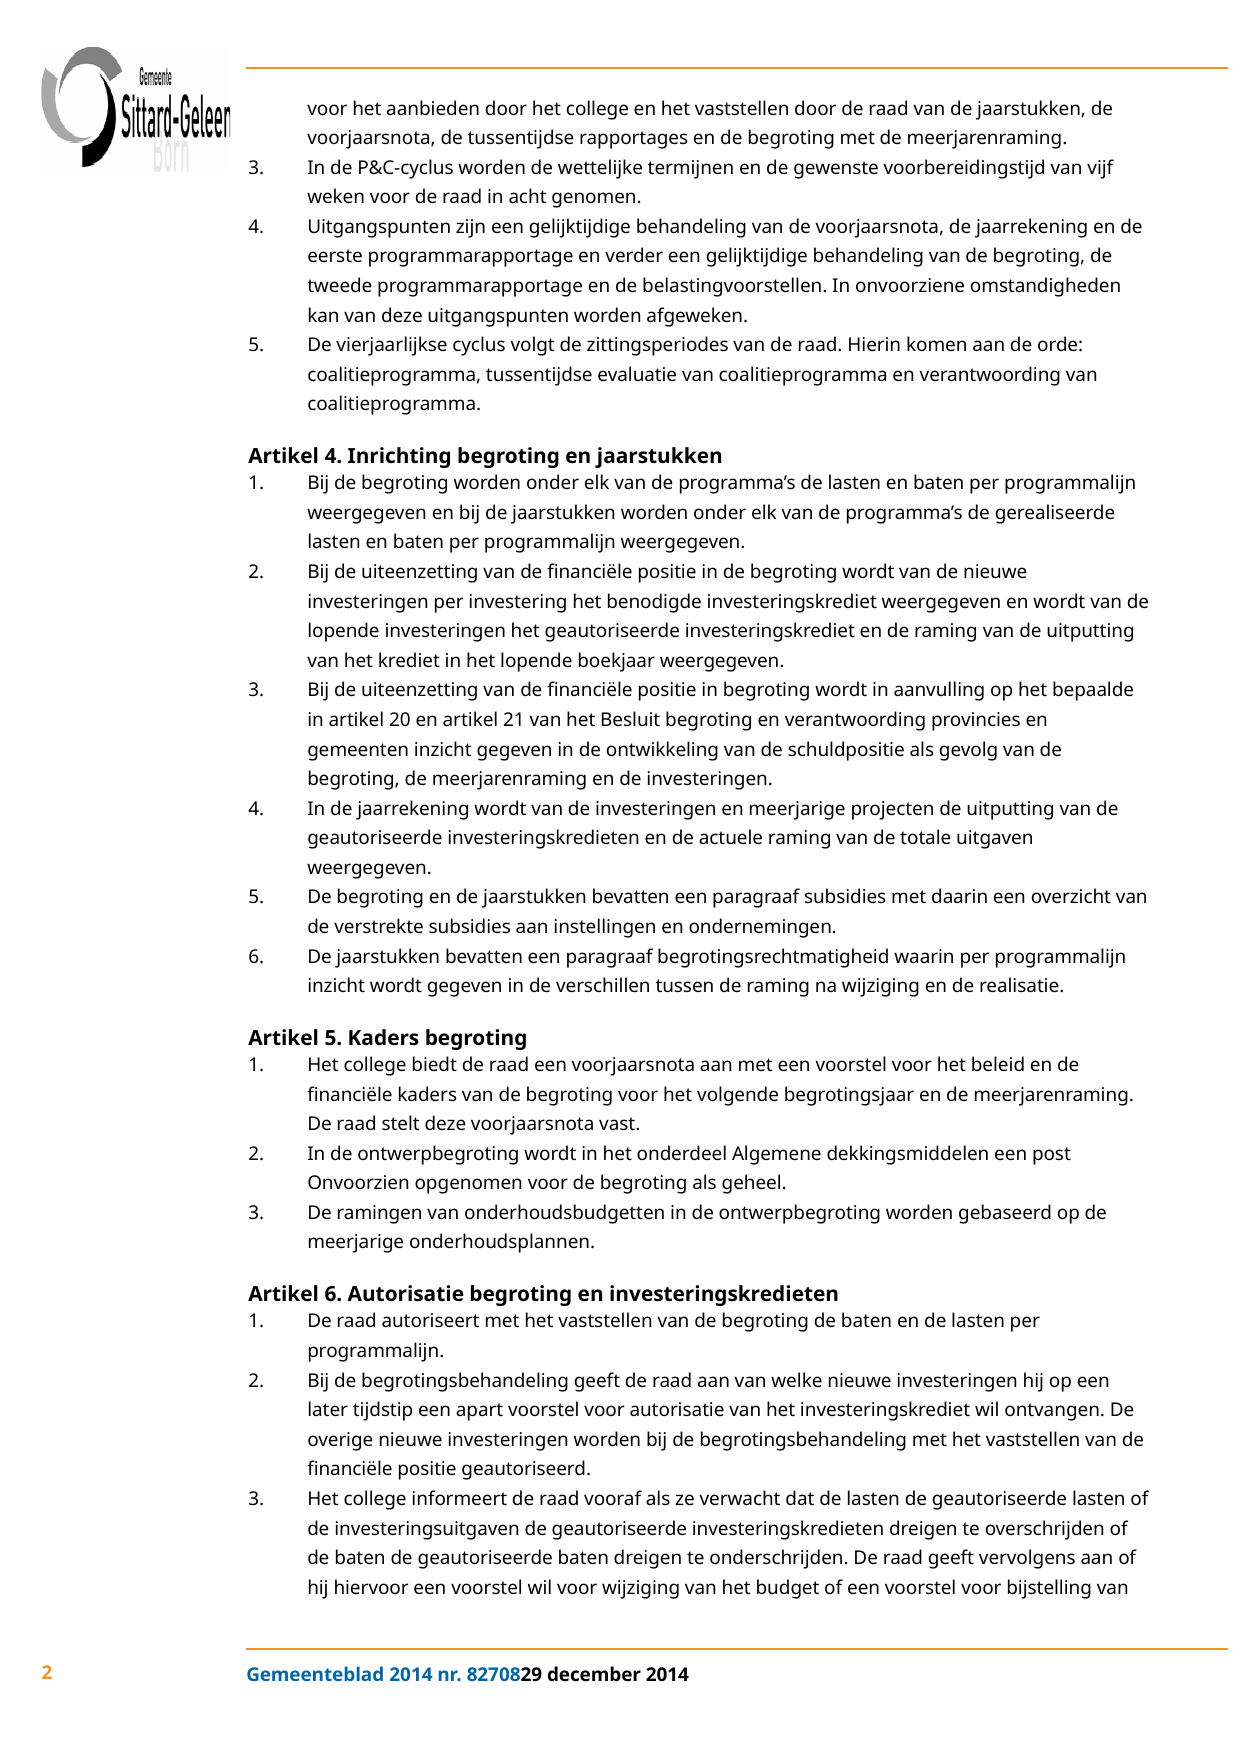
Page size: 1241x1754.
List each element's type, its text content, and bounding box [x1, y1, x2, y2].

text Artikel 4. Inrichting begroting en jaarstukken [248, 441, 1152, 469]
list Bij de uiteenzetting van de financiële positie in begroting wordt in aanvulling op het bepaalde in artikel 20 en artikel 21 van het Besluit begroting en verantwoording provincies en gemeenten inzicht gegeven in de ontwikkeling van de schuldpositie als gevolg van de begroting, de meerjarenraming en de investeringen. [248, 677, 1152, 791]
picture [41, 47, 231, 172]
list In de ontwerpbegroting wordt in het onderdeel Algemene dekkingsmiddelen een post Onvoorzien opgenomen voor de begroting als geheel. [248, 1140, 1152, 1195]
text Artikel 6. Autorisatie begroting en investeringskredieten [248, 1279, 1152, 1308]
list Bij de begrotingsbehandeling geeft de raad aan van welke nieuwe investeringen hij op een later tijdstip een apart voorstel voor autorisatie van het investeringskrediet wil ontvangen. De overige nieuwe investeringen worden bij de begrotingsbehandeling met het vaststellen van de financiële positie geautoriseerd. [248, 1367, 1152, 1481]
list voor het aanbieden door het college en het vaststellen door de raad van de jaarstukken, de voorjaarsnota, de tussentijdse rapportages en de begroting met de meerjarenraming. [248, 95, 1152, 150]
list De jaarstukken bevatten een paragraaf begrotingsrechtmatigheid waarin per programmalijn inzicht wordt gegeven in de verschillen tussen de raming na wijziging en de realisatie. [248, 943, 1152, 998]
list Het college informeert de raad vooraf als ze verwacht dat de lasten de geautoriseerde lasten of de investeringsuitgaven de geautoriseerde investeringskredieten dreigen te overschrijden of de baten de geautoriseerde baten dreigen te onderschrijden. De raad geeft vervolgens aan of hij hiervoor een voorstel wil voor wijziging van het budget of een voorstel voor bijstelling van [248, 1485, 1152, 1599]
list In de P&C-cyclus worden de wettelijke termijnen en de gewenste voorbereidingstijd van vijf weken voor de raad in acht genomen. [248, 154, 1152, 209]
list Uitgangspunten zijn een gelijktijdige behandeling van de voorjaarsnota, de jaarrekening en de eerste programmarapportage en verder een gelijktijdige behandeling van de begroting, de tweede programmarapportage en de belastingvoorstellen. In onvoorziene omstandigheden kan van deze uitgangspunten worden afgeweken. [248, 213, 1152, 328]
list De raad autoriseert met het vaststellen van de begroting de baten en de lasten per programmalijn. [248, 1308, 1152, 1363]
list Bij de begroting worden onder elk van de programma’s de lasten en baten per programmalijn weergegeven en bij de jaarstukken worden onder elk van de programma’s de gerealiseerde lasten en baten per programmalijn weergegeven. [248, 469, 1152, 554]
list In de jaarrekening wordt van de investeringen en meerjarige projecten de uitputting van de geautoriseerde investeringskredieten en de actuele raming van de totale uitgaven weergegeven. [248, 795, 1152, 880]
list Het college biedt de raad een voorjaarsnota aan met een voorstel voor het beleid en de financiële kaders van de begroting voor het volgende begrotingsjaar en de meerjarenraming. De raad stelt deze voorjaarsnota vast. [248, 1051, 1152, 1136]
list De ramingen van onderhoudsbudgetten in de ontwerpbegroting worden gebaseerd op de meerjarige onderhoudsplannen. [248, 1199, 1152, 1254]
list Bij de uiteenzetting van de financiële positie in de begroting wordt van de nieuwe investeringen per investering het benodigde investeringskrediet weergegeven en wordt van de lopende investeringen het geautoriseerde investeringskrediet en de raming van de uitputting van het krediet in het lopende boekjaar weergegeven. [248, 558, 1152, 673]
list De begroting en de jaarstukken bevatten een paragraaf subsidies met daarin een overzicht van de verstrekte subsidies aan instellingen en ondernemingen. [248, 884, 1152, 939]
list De vierjaarlijkse cyclus volgt de zittingsperiodes van de raad. Hierin komen aan de orde: coalitieprogramma, tussentijdse evaluatie van coalitieprogramma en verantwoording van coalitieprogramma. [248, 331, 1152, 416]
text Artikel 5. Kaders begroting [248, 1023, 1152, 1051]
